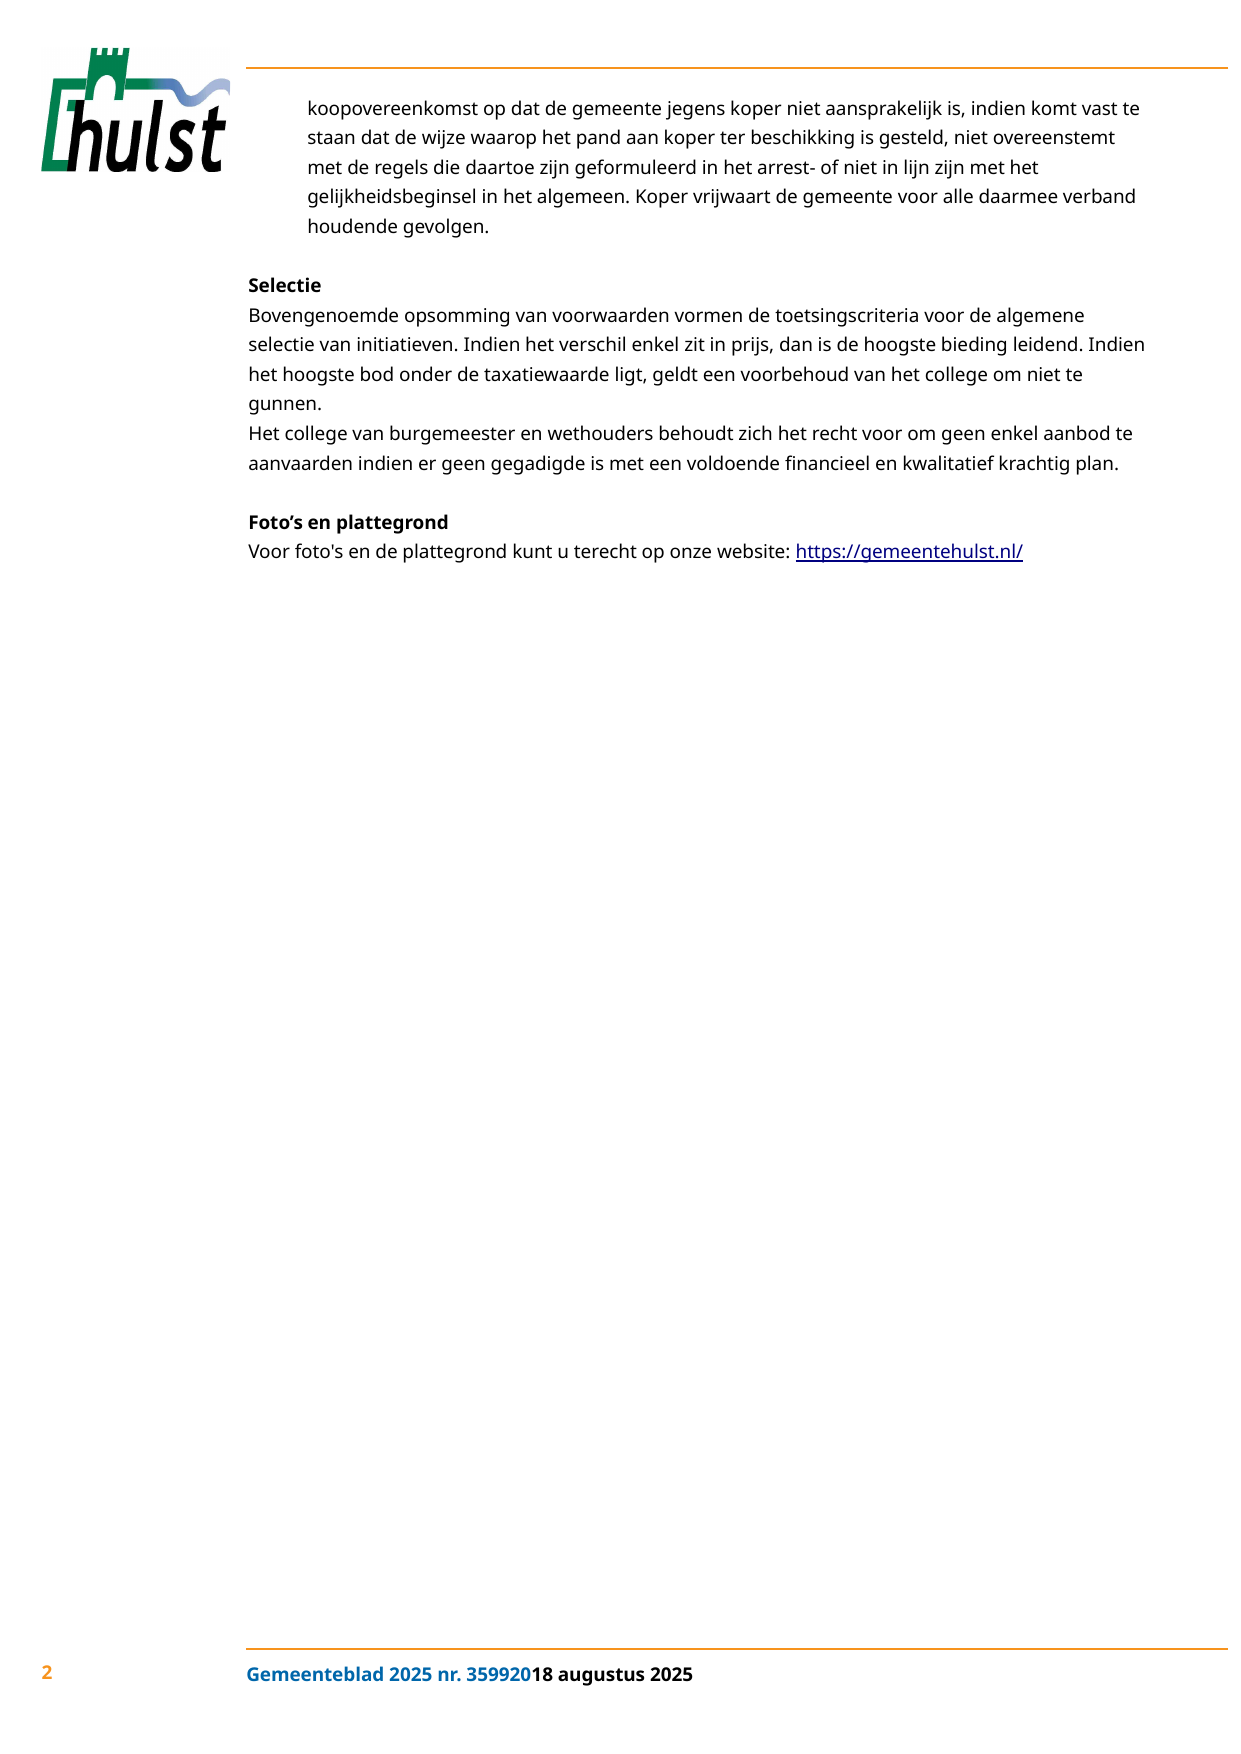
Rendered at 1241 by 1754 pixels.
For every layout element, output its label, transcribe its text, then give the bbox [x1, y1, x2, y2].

text Bovengenoemde opsomming van voorwaarden vormen de toetsingscriteria voor de algemene selectie van initiatieven. Indien het verschil enkel zit in prijs, dan is de hoogste bieding leidend. Indien het hoogste bod onder de taxatiewaarde ligt, geldt een voorbehoud van het college om niet te gunnen. [248, 302, 1152, 416]
picture [41, 47, 231, 172]
list koopovereenkomst op dat de gemeente jegens koper niet aansprakelijk is, indien komt vast te staan dat de wijze waarop het pand aan koper ter beschikking is gesteld, niet overeenstemt met de regels die daartoe zijn geformuleerd in het arrest- of niet in lijn zijn met het gelijkheidsbeginsel in het algemeen. Koper vrijwaart de gemeente voor alle daarmee verband houdende gevolgen. [248, 95, 1152, 239]
text Het college van burgemeester en wethouders behoudt zich het recht voor om geen enkel aanbod te aanvaarden indien er geen gegadigde is met een voldoende financieel en kwalitatief krachtig plan. [248, 420, 1152, 476]
text Foto’s en plattegrond [248, 509, 1152, 535]
text Selectie [248, 272, 1152, 298]
text Voor foto's en de plattegrond kunt u terecht op onze website: https://gemeentehulst.nl/ [248, 538, 1152, 564]
